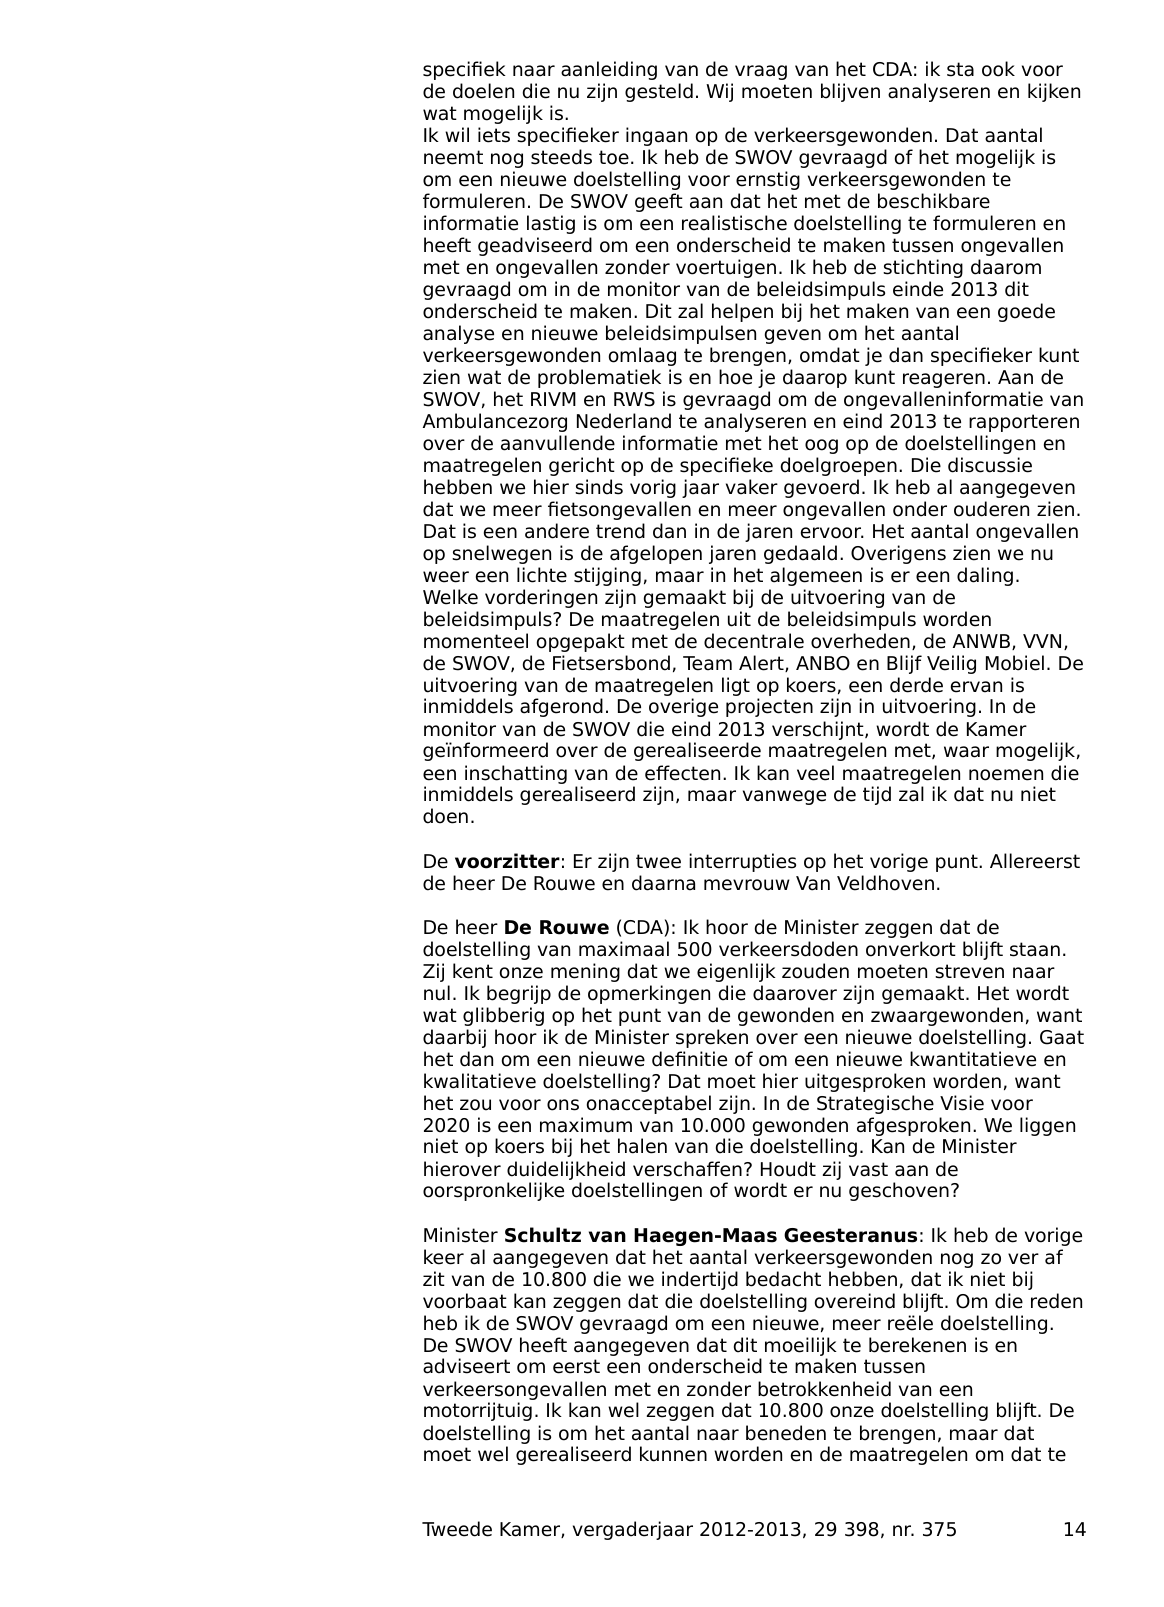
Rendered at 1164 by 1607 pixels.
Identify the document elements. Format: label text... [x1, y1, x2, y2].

text specifiek naar aanleiding van de vraag van het CDA: ik sta ook voor de doelen die nu zijn gesteld. Wij moeten blijven analyseren en kijken wat mogelijk is. [422, 59, 1087, 125]
text Minister Schultz van Haegen-Maas Geesteranus: Ik heb de vorige keer al aangegeven dat het aantal verkeersgewonden nog zo ver af zit van de 10.800 die we indertijd bedacht hebben, dat ik niet bij voorbaat kan zeggen dat die doelstelling overeind blijft. Om die reden heb ik de SWOV gevraagd om een nieuwe, meer reële doelstelling. De SWOV heeft aangegeven dat dit moeilijk te berekenen is en adviseert om eerst een onderscheid te maken tussen verkeersongevallen met en zonder betrokkenheid van een motorrijtuig. Ik kan wel zeggen dat 10.800 onze doelstelling blijft. De doelstelling is om het aantal naar beneden te brengen, maar dat moet wel gerealiseerd kunnen worden en de maatregelen om dat te [422, 1224, 1087, 1466]
text De voorzitter: Er zijn twee interrupties op het vorige punt. Allereerst de heer De Rouwe en daarna mevrouw Van Veldhoven. [422, 851, 1087, 894]
text Welke vorderingen zijn gemaakt bij de uitvoering van de beleidsimpuls? De maatregelen uit de beleidsimpuls worden momenteel opgepakt met de decentrale overheden, de ANWB, VVN, de SWOV, de Fietsersbond, Team Alert, ANBO en Blijf Veilig Mobiel. De uitvoering van de maatregelen ligt op koers, een derde ervan is inmiddels afgerond. De overige projecten zijn in uitvoering. In de monitor van de SWOV die eind 2013 verschijnt, wordt de Kamer geïnformeerd over de gerealiseerde maatregelen met, waar mogelijk, een inschatting van de effecten. Ik kan veel maatregelen noemen die inmiddels gerealiseerd zijn, maar vanwege de tijd zal ik dat nu niet doen. [422, 587, 1087, 828]
text Ik wil iets specifieker ingaan op de verkeersgewonden. Dat aantal neemt nog steeds toe. Ik heb de SWOV gevraagd of het mogelijk is om een nieuwe doelstelling voor ernstig verkeersgewonden te formuleren. De SWOV geeft aan dat het met de beschikbare informatie lastig is om een realistische doelstelling te formuleren en heeft geadviseerd om een onderscheid te maken tussen ongevallen met en ongevallen zonder voertuigen. Ik heb de stichting daarom gevraagd om in de monitor van de beleidsimpuls einde 2013 dit onderscheid te maken. Dit zal helpen bij het maken van een goede analyse en nieuwe beleidsimpulsen geven om het aantal verkeersgewonden omlaag te brengen, omdat je dan specifieker kunt zien wat de problematiek is en hoe je daarop kunt reageren. Aan de SWOV, het RIVM en RWS is gevraagd om de ongevalleninformatie van Ambulancezorg Nederland te analyseren en eind 2013 te rapporteren over de aanvullende informatie met het oog op de doelstellingen en maatregelen gericht op de specifieke doelgroepen. Die discussie hebben we hier sinds vorig jaar vaker gevoerd. Ik heb al aangegeven dat we meer fietsongevallen en meer ongevallen onder ouderen zien. Dat is een andere trend dan in de jaren ervoor. Het aantal ongevallen op snelwegen is de afgelopen jaren gedaald. Overigens zien we nu weer een lichte stijging, maar in het algemeen is er een daling. [422, 125, 1087, 587]
text De heer De Rouwe (CDA): Ik hoor de Minister zeggen dat de doelstelling van maximaal 500 verkeersdoden onverkort blijft staan. Zij kent onze mening dat we eigenlijk zouden moeten streven naar nul. Ik begrijp de opmerkingen die daarover zijn gemaakt. Het wordt wat glibberig op het punt van de gewonden en zwaargewonden, want daarbij hoor ik de Minister spreken over een nieuwe doelstelling. Gaat het dan om een nieuwe definitie of om een nieuwe kwantitatieve en kwalitatieve doelstelling? Dat moet hier uitgesproken worden, want het zou voor ons onacceptabel zijn. In de Strategische Visie voor 2020 is een maximum van 10.000 gewonden afgesproken. We liggen niet op koers bij het halen van die doelstelling. Kan de Minister hierover duidelijkheid verschaffen? Houdt zij vast aan de oorspronkelijke doelstellingen of wordt er nu geschoven? [422, 917, 1087, 1202]
